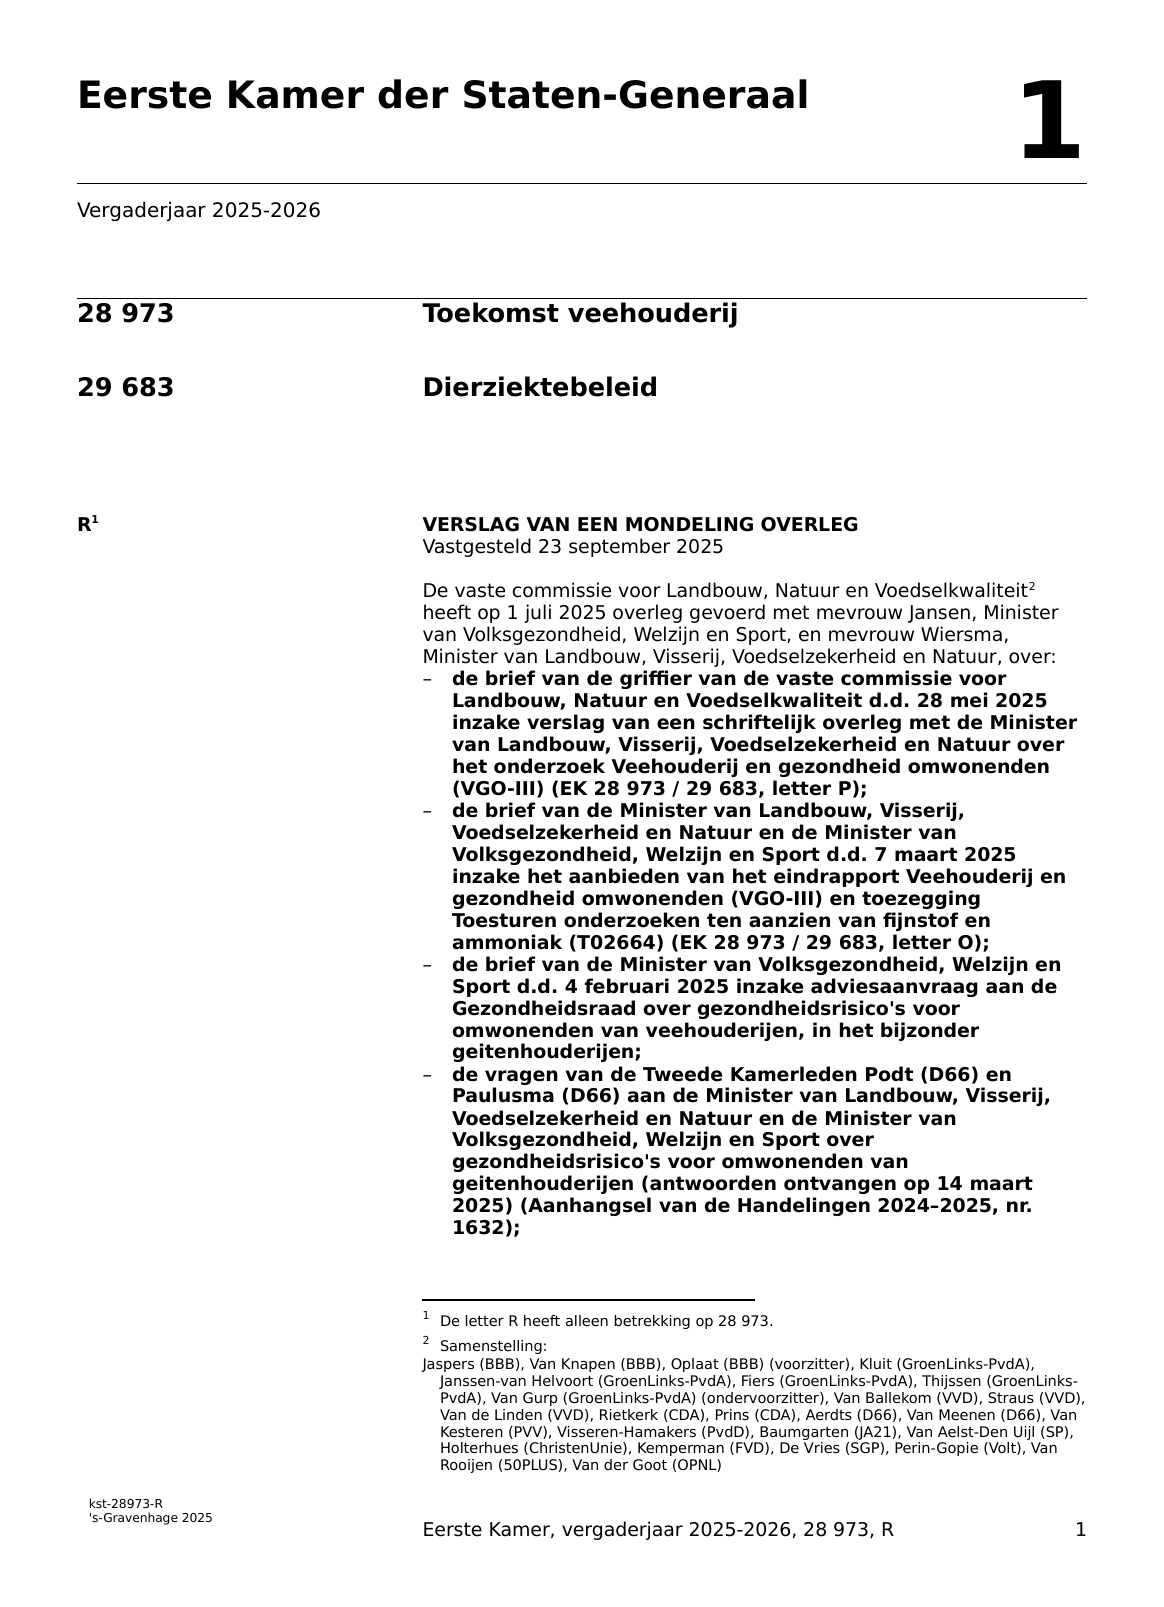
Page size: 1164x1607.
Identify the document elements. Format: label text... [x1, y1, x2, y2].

table_cell Vergaderjaar 2025-2026 [77, 184, 1087, 298]
text De letter R heeft alleen betrekking op 28 973. [422, 1309, 1087, 1331]
text De vaste commissie voor Landbouw, Natuur en Voedselkwaliteit heeft op 1 juli 2025 overleg gevoerd met mevrouw Jansen, Minister van Volksgezondheid, Welzijn en Sport, en mevrouw Wiersma, Minister van Landbouw, Visserij, Voedselzekerheid en Natuur, over: [422, 580, 1087, 668]
text – de brief van de griffier van de vaste commissie voor Landbouw, Natuur en Voedselkwaliteit d.d. 28 mei 2025 inzake verslag van een schriftelijk overleg met de Minister van Landbouw, Visserij, Voedselzekerheid en Natuur over het onderzoek Veehouderij en gezondheid omwonenden (VGO-III) (EK 28 973 / 29 683, letter P); [422, 668, 1087, 800]
table_header Eerste Kamer der Staten-Generaal [77, 59, 886, 183]
text – de brief van de Minister van Volksgezondheid, Welzijn en Sport d.d. 4 februari 2025 inzake adviesaanvraag aan de Gezondheidsraad over gezondheidsrisico's voor omwonenden van veehouderijen, in het bijzonder geitenhouderijen; [422, 953, 1087, 1063]
text – de brief van de Minister van Landbouw, Visserij, Voedselzekerheid en Natuur en de Minister van Volksgezondheid, Welzijn en Sport d.d. 7 maart 2025 inzake het aanbieden van het eindrapport Veehouderij en gezondheid omwonenden (VGO-III) en toezegging Toesturen onderzoeken ten aanzien van fijnstof en ammoniak (T02664) (EK 28 973 / 29 683, letter O); [422, 800, 1087, 953]
table_header 1 [886, 59, 1087, 183]
subtitle 29 683 Dierziektebeleid [77, 373, 1087, 403]
text kst-28973-R [88, 1497, 323, 1511]
text Vastgesteld 23 september 2025 [422, 536, 1087, 558]
text – de vragen van de Tweede Kamerleden Podt (D66) en Paulusma (D66) aan de Minister van Landbouw, Visserij, Voedselzekerheid en Natuur en de Minister van Volksgezondheid, Welzijn en Sport over gezondheidsrisico's voor omwonenden van geitenhouderijen (antwoorden ontvangen op 14 maart 2025) (Aanhangsel van de Handelingen 2024–2025, nr. 1632); [422, 1063, 1087, 1239]
text 's-Gravenhage 2025 [88, 1511, 323, 1525]
subtitle 28 973 Toekomst veehouderij [77, 299, 1087, 329]
subtitle R VERSLAG VAN EEN MONDELING OVERLEG [77, 514, 1087, 536]
text Jaspers (BBB), Van Knapen (BBB), Oplaat (BBB) (voorzitter), Kluit (GroenLinks-PvdA), Janssen-van Helvoort (GroenLinks-PvdA), Fiers (GroenLinks-PvdA), Thijssen (GroenLinks-PvdA), Van Gurp (GroenLinks-PvdA) (ondervoorzitter), Van Ballekom (VVD), Straus (VVD), Van de Linden (VVD), Rietkerk (CDA), Prins (CDA), Aerdts (D66), Van Meenen (D66), Van Kesteren (PVV), Visseren-Hamakers (PvdD), Baumgarten (JA21), Van Aelst-Den Uijl (SP), Holterhues (ChristenUnie), Kemperman (FVD), De Vries (SGP), Perin-Gopie (Volt), Van Rooijen (50PLUS), Van der Goot (OPNL) [422, 1356, 1087, 1474]
text Samenstelling: [422, 1334, 1087, 1356]
